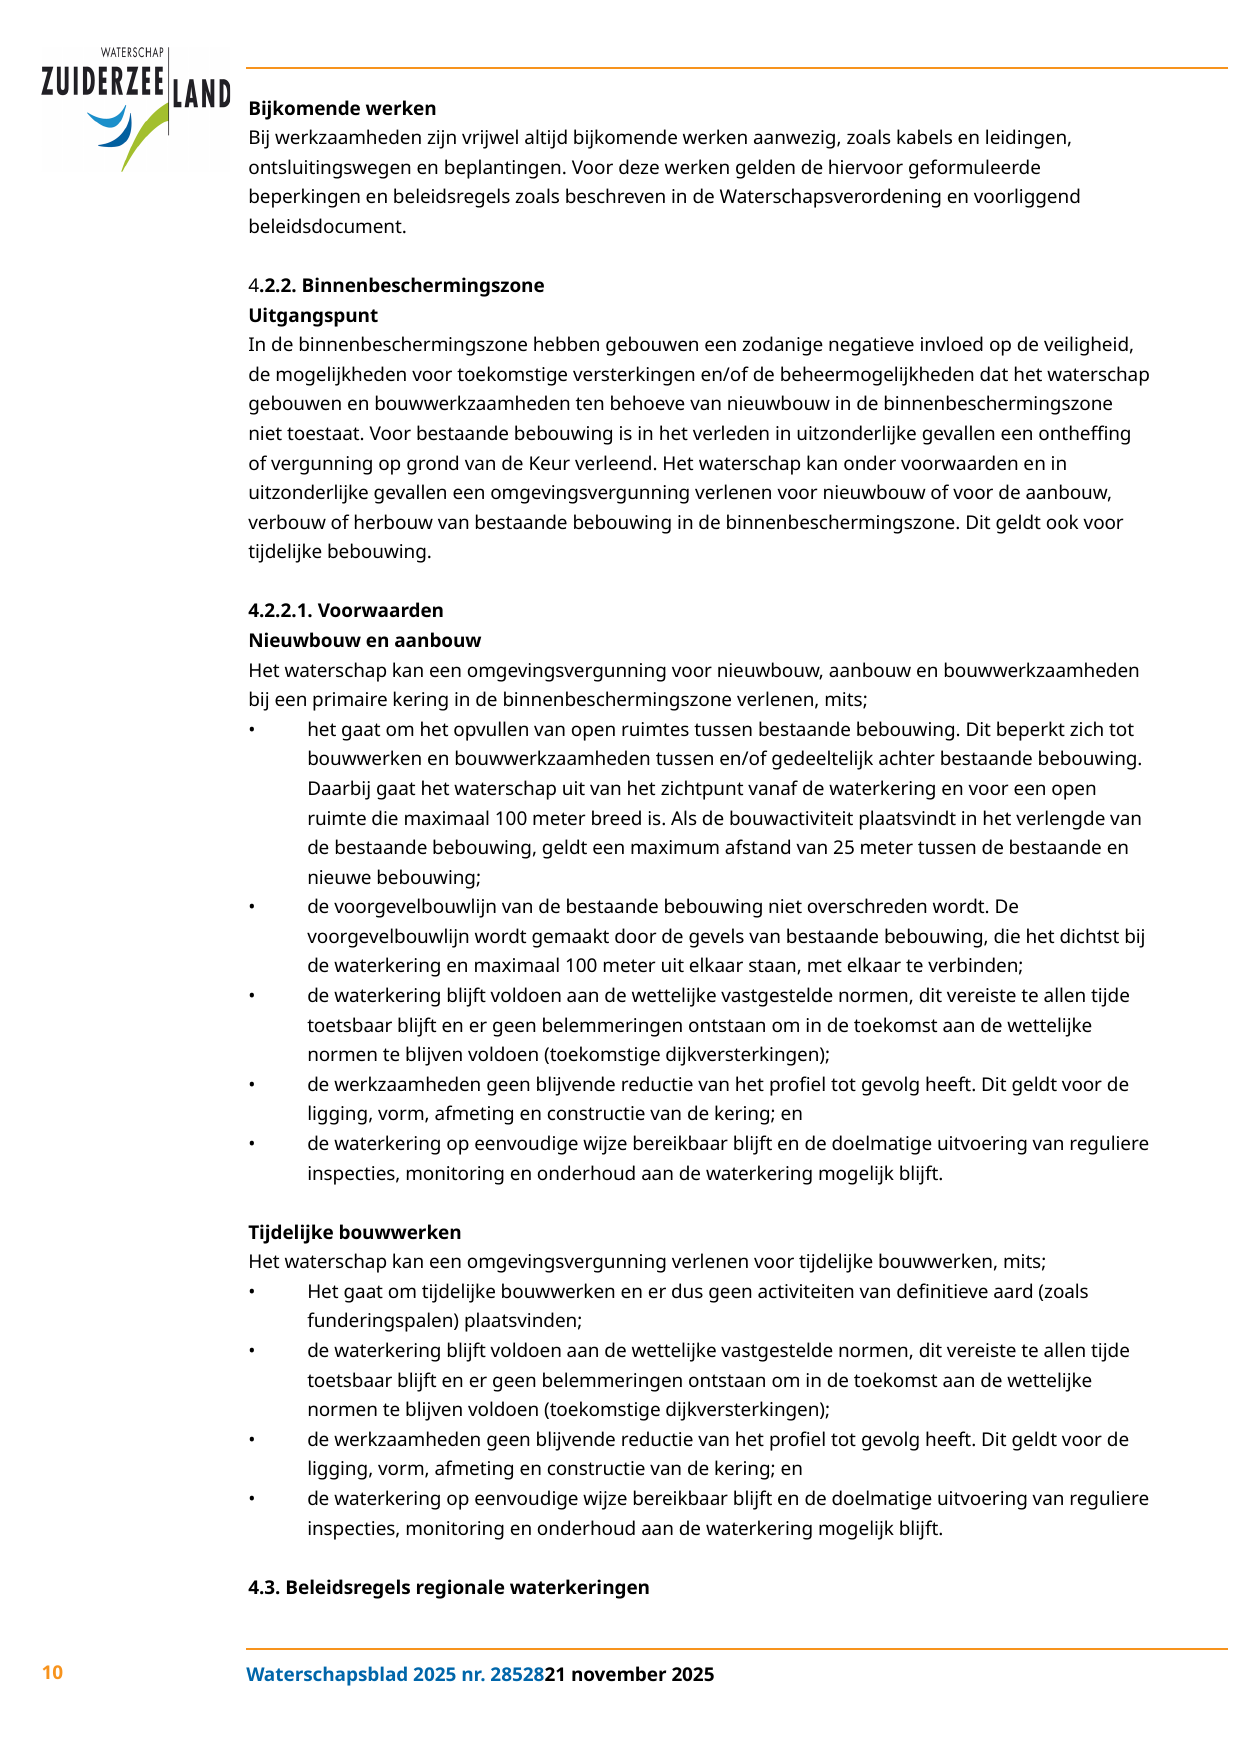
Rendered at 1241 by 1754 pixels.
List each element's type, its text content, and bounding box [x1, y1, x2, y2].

list Het gaat om tijdelijke bouwwerken en er dus geen activiteiten van definitieve aard (zoals funderingspalen) plaatsvinden; [248, 1278, 1152, 1333]
text 4.3. Beleidsregels regionale waterkeringen [248, 1574, 1152, 1600]
list de werkzaamheden geen blijvende reductie van het profiel tot gevolg heeft. Dit geldt voor de ligging, vorm, afmeting en constructie van de kering; en [248, 1426, 1152, 1481]
list de waterkering op eenvoudige wijze bereikbaar blijft en de doelmatige uitvoering van reguliere inspecties, monitoring en onderhoud aan de waterkering mogelijk blijft. [248, 1485, 1152, 1541]
list de waterkering blijft voldoen aan de wettelijke vastgestelde normen, dit vereiste te allen tijde toetsbaar blijft en er geen belemmeringen ontstaan om in de toekomst aan de wettelijke normen te blijven voldoen (toekomstige dijkversterkingen); [248, 1337, 1152, 1422]
text Bij werkzaamheden zijn vrijwel altijd bijkomende werken aanwezig, zoals kabels en leidingen, ontsluitingswegen en beplantingen. Voor deze werken gelden de hiervoor geformuleerde beperkingen en beleidsregels zoals beschreven in de Waterschapsverordening en voorliggend beleidsdocument. [248, 124, 1152, 239]
list de werkzaamheden geen blijvende reductie van het profiel tot gevolg heeft. Dit geldt voor de ligging, vorm, afmeting en constructie van de kering; en [248, 1071, 1152, 1126]
list de waterkering blijft voldoen aan de wettelijke vastgestelde normen, dit vereiste te allen tijde toetsbaar blijft en er geen belemmeringen ontstaan om in de toekomst aan de wettelijke normen te blijven voldoen (toekomstige dijkversterkingen); [248, 982, 1152, 1067]
list de waterkering op eenvoudige wijze bereikbaar blijft en de doelmatige uitvoering van reguliere inspecties, monitoring en onderhoud aan de waterkering mogelijk blijft. [248, 1130, 1152, 1186]
list het gaat om het opvullen van open ruimtes tussen bestaande bebouwing. Dit beperkt zich tot bouwwerken en bouwwerkzaamheden tussen en/of gedeeltelijk achter bestaande bebouwing. Daarbij gaat het waterschap uit van het zichtpunt vanaf de waterkering en voor een open ruimte die maximaal 100 meter breed is. Als de bouwactiviteit plaatsvindt in het verlengde van de bestaande bebouwing, geldt een maximum afstand van 25 meter tussen de bestaande en nieuwe bebouwing; [248, 716, 1152, 890]
text Het waterschap kan een omgevingsvergunning voor nieuwbouw, aanbouw en bouwwerkzaamheden bij een primaire kering in de binnenbeschermingszone verlenen, mits; [248, 657, 1152, 712]
text 4.2.2.1. Voorwaarden [248, 598, 1152, 623]
text Nieuwbouw en aanbouw [248, 627, 1152, 653]
text Het waterschap kan een omgevingsvergunning verlenen voor tijdelijke bouwwerken, mits; [248, 1248, 1152, 1274]
text Uitgangspunt [248, 302, 1152, 328]
text 4.2.2. Binnenbeschermingszone [248, 272, 1152, 298]
list de voorgevelbouwlijn van de bestaande bebouwing niet overschreden wordt. De voorgevelbouwlijn wordt gemaakt door de gevels van bestaande bebouwing, die het dichtst bij de waterkering en maximaal 100 meter uit elkaar staan, met elkaar te verbinden; [248, 893, 1152, 978]
text In de binnenbeschermingszone hebben gebouwen een zodanige negatieve invloed op de veiligheid, de mogelijkheden voor toekomstige versterkingen en/of de beheermogelijkheden dat het waterschap gebouwen en bouwwerkzaamheden ten behoeve van nieuwbouw in de binnenbeschermingszone niet toestaat. Voor bestaande bebouwing is in het verleden in uitzonderlijke gevallen een ontheffing of vergunning op grond van de Keur verleend. Het waterschap kan onder voorwaarden en in uitzonderlijke gevallen een omgevingsvergunning verlenen voor nieuwbouw of voor de aanbouw, verbouw of herbouw van bestaande bebouwing in de binnenbeschermingszone. Dit geldt ook voor tijdelijke bebouwing. [248, 331, 1152, 564]
text Bijkomende werken [248, 95, 1152, 121]
picture [41, 47, 231, 172]
text Tijdelijke bouwwerken [248, 1219, 1152, 1245]
